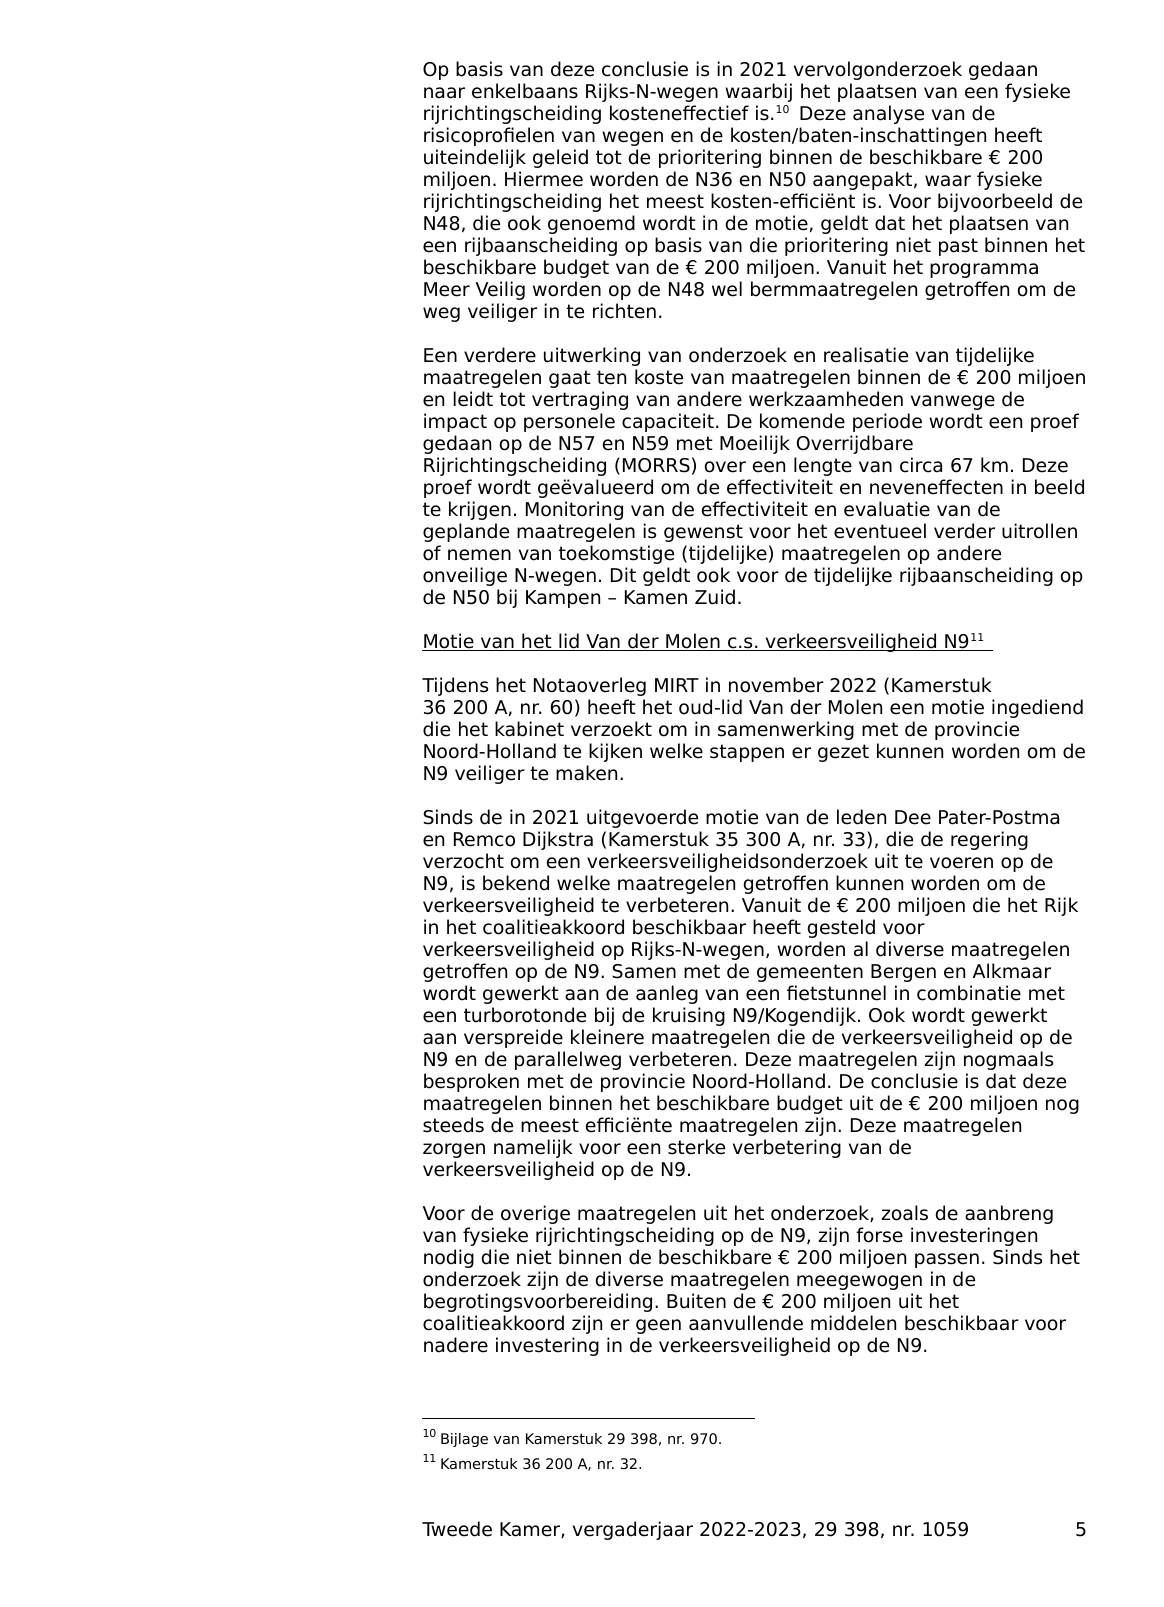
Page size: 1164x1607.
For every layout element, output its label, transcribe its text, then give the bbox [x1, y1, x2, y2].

text Een verdere uitwerking van onderzoek en realisatie van tijdelijke maatregelen gaat ten koste van maatregelen binnen de € 200 miljoen en leidt tot vertraging van andere werkzaamheden vanwege de impact op personele capaciteit. De komende periode wordt een proef gedaan op de N57 en N59 met Moeilijk Overrijdbare Rijrichtingscheiding (MORRS) over een lengte van circa 67 km. Deze proef wordt geëvalueerd om de effectiviteit en neveneffecten in beeld te krijgen. Monitoring van de effectiviteit en evaluatie van de geplande maatregelen is gewenst voor het eventueel verder uitrollen of nemen van toekomstige (tijdelijke) maatregelen op andere onveilige N-wegen. Dit geldt ook voor de tijdelijke rijbaanscheiding op de N50 bij Kampen – Kamen Zuid. [422, 345, 1087, 609]
text Sinds de in 2021 uitgevoerde motie van de leden Dee Pater-Postma en Remco Dijkstra (Kamerstuk 35 300 A, nr. 33), die de regering verzocht om een verkeersveiligheidsonderzoek uit te voeren op de N9, is bekend welke maatregelen getroffen kunnen worden om de verkeersveiligheid te verbeteren. Vanuit de € 200 miljoen die het Rijk in het coalitieakkoord beschikbaar heeft gesteld voor verkeersveiligheid op Rijks-N-wegen, worden al diverse maatregelen getroffen op de N9. Samen met de gemeenten Bergen en Alkmaar wordt gewerkt aan de aanleg van een fietstunnel in combinatie met een turborotonde bij de kruising N9/Kogendijk. Ook wordt gewerkt aan verspreide kleinere maatregelen die de verkeersveiligheid op de N9 en de parallelweg verbeteren. Deze maatregelen zijn nogmaals besproken met de provincie Noord-Holland. De conclusie is dat deze maatregelen binnen het beschikbare budget uit de € 200 miljoen nog steeds de meest efficiënte maatregelen zijn. Deze maatregelen zorgen namelijk voor een sterke verbetering van de verkeersveiligheid op de N9. [422, 807, 1087, 1181]
text Kamerstuk 36 200 A, nr. 32. [422, 1452, 1087, 1474]
text Tijdens het Notaoverleg MIRT in november 2022 (Kamerstuk 36 200 A, nr. 60) heeft het oud-lid Van der Molen een motie ingediend die het kabinet verzoekt om in samenwerking met de provincie Noord-Holland te kijken welke stappen er gezet kunnen worden om de N9 veiliger te maken. [422, 675, 1087, 785]
text Voor de overige maatregelen uit het onderzoek, zoals de aanbreng van fysieke rijrichtingscheiding op de N9, zijn forse investeringen nodig die niet binnen de beschikbare € 200 miljoen passen. Sinds het onderzoek zijn de diverse maatregelen meegewogen in de begrotingsvoorbereiding. Buiten de € 200 miljoen uit het coalitieakkoord zijn er geen aanvullende middelen beschikbaar voor nadere investering in de verkeersveiligheid op de N9. [422, 1203, 1087, 1357]
text Bijlage van Kamerstuk 29 398, nr. 970. [422, 1427, 1087, 1449]
text Op basis van deze conclusie is in 2021 vervolgonderzoek gedaan naar enkelbaans Rijks-N-wegen waarbij het plaatsen van een fysieke rijrichtingscheiding kosteneffectief is. Deze analyse van de risicoprofielen van wegen en de kosten/baten-inschattingen heeft uiteindelijk geleid tot de prioritering binnen de beschikbare € 200 miljoen. Hiermee worden de N36 en N50 aangepakt, waar fysieke rijrichtingscheiding het meest kosten-efficiënt is. Voor bijvoorbeeld de N48, die ook genoemd wordt in de motie, geldt dat het plaatsen van een rijbaanscheiding op basis van die prioritering niet past binnen het beschikbare budget van de € 200 miljoen. Vanuit het programma Meer Veilig worden op de N48 wel bermmaatregelen getroffen om de weg veiliger in te richten. [422, 59, 1087, 323]
subtitle Motie van het lid Van der Molen c.s. verkeersveiligheid N9 [422, 631, 1087, 653]
